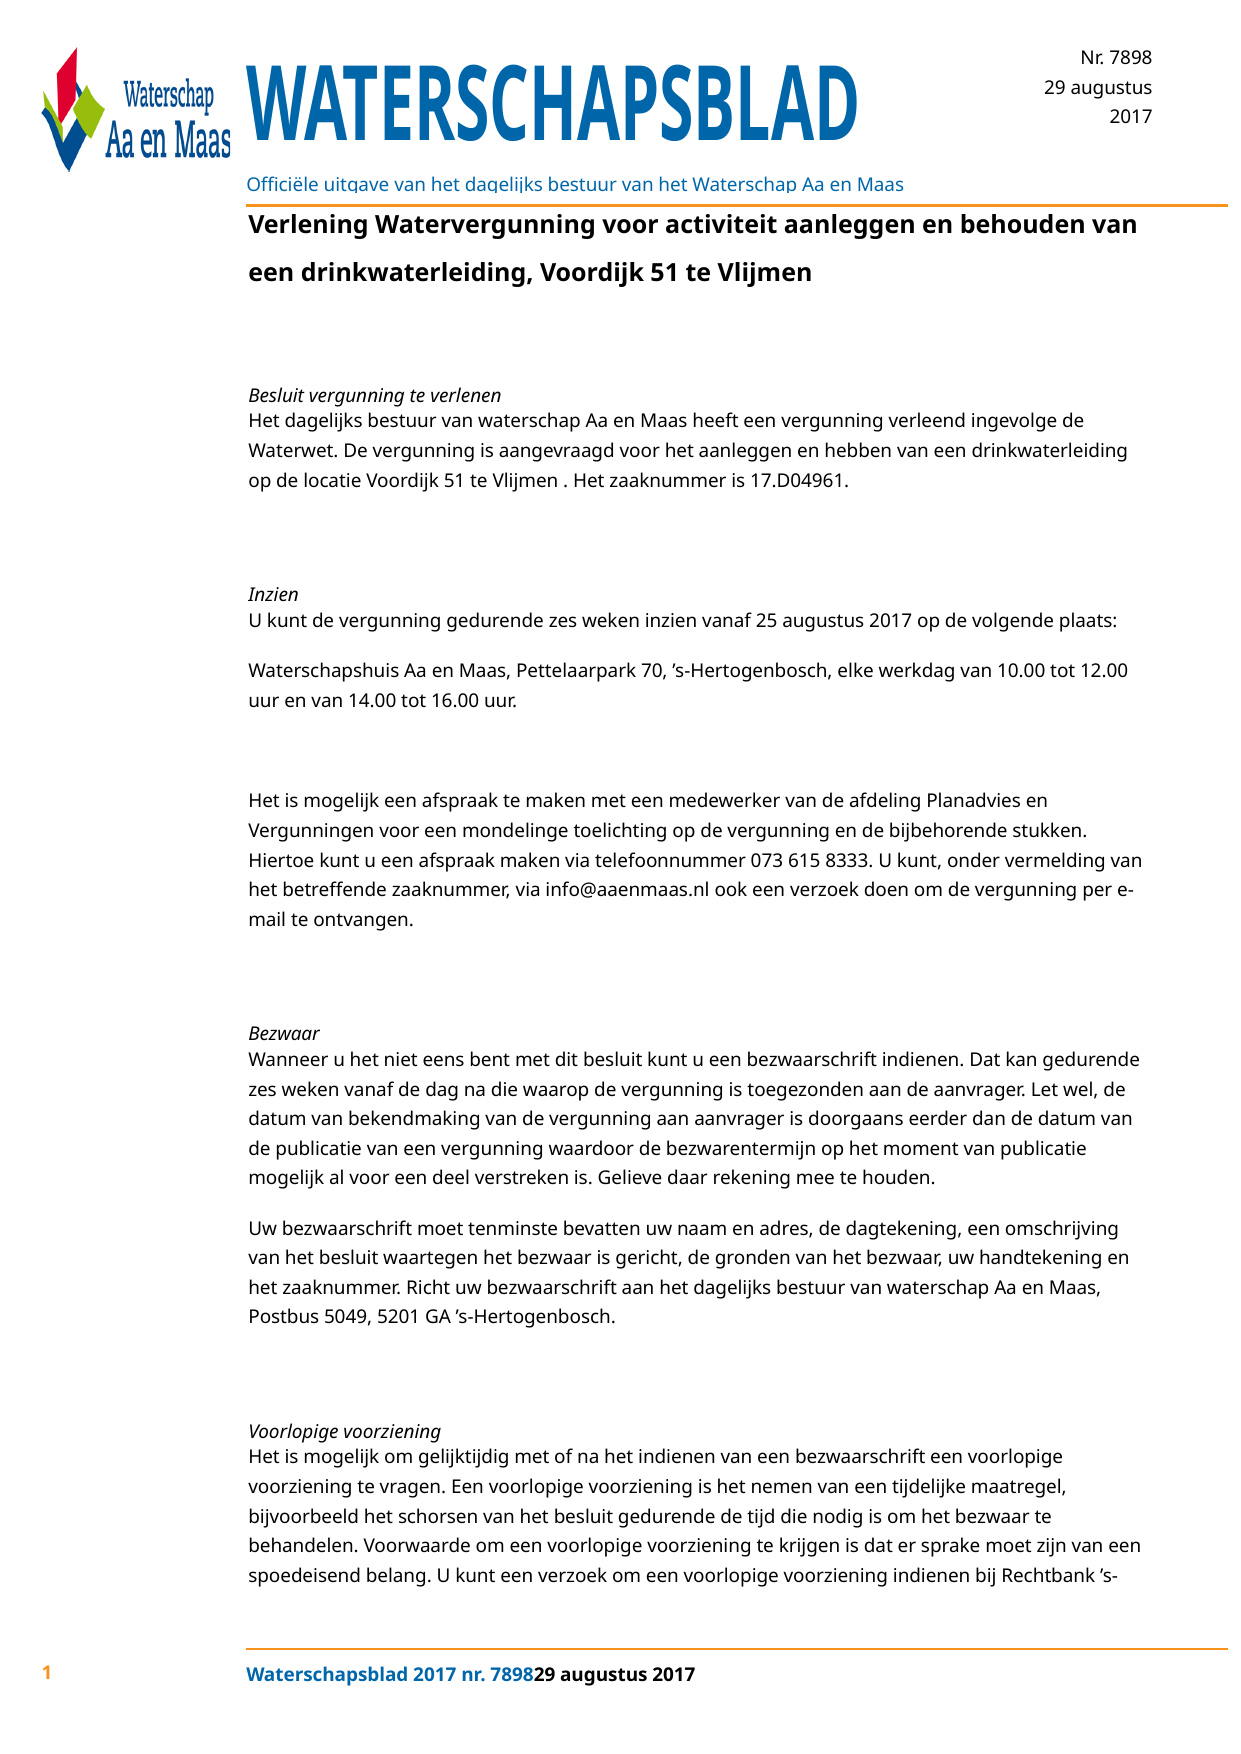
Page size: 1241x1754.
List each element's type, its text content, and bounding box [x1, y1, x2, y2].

picture [41, 47, 231, 172]
text Voorlopige voorziening [248, 1418, 1152, 1444]
text Bezwaar [248, 1020, 1152, 1046]
text Inzien [248, 581, 1152, 607]
text Besluit vergunning te verlenen [248, 382, 1152, 408]
text Het is mogelijk om gelijktijdig met of na het indienen van een bezwaarschrift een voorlopige voorziening te vragen. Een voorlopige voorziening is het nemen van een tijdelijke maatregel, bijvoorbeeld het schorsen van het besluit gedurende de tijd die nodig is om het bezwaar te behandelen. Voorwaarde om een voorlopige voorziening te krijgen is dat er sprake moet zijn van een spoedeisend belang. U kunt een verzoek om een voorlopige voorziening indienen bij Rechtbank ’s- [248, 1444, 1152, 1588]
text Verlening Watervergunning voor activiteit aanleggen en behouden van een drinkwaterleiding, Voordijk 51 te Vlijmen [248, 207, 1152, 288]
text Wanneer u het niet eens bent met dit besluit kunt u een bezwaarschrift indienen. Dat kan gedurende zes weken vanaf de dag na die waarop de vergunning is toegezonden aan de aanvrager. Let wel, de datum van bekendmaking van de vergunning aan aanvrager is doorgaans eerder dan de datum van de publicatie van een vergunning waardoor de bezwarentermijn op het moment van publicatie mogelijk al voor een deel verstreken is. Gelieve daar rekening mee te houden. [248, 1046, 1152, 1190]
text U kunt de vergunning gedurende zes weken inzien vanaf 25 augustus 2017 op de volgende plaats: [248, 607, 1152, 633]
text Waterschapshuis Aa en Maas, Pettelaarpark 70, ’s-Hertogenbosch, elke werkdag van 10.00 tot 12.00 uur en van 14.00 tot 16.00 uur. [248, 657, 1152, 713]
text Uw bezwaarschrift moet tenminste bevatten uw naam en adres, de dagtekening, een omschrijving van het besluit waartegen het bezwaar is gericht, de gronden van het bezwaar, uw handtekening en het zaaknummer. Richt uw bezwaarschrift aan het dagelijks bestuur van waterschap Aa en Maas, Postbus 5049, 5201 GA ’s-Hertogenbosch. [248, 1215, 1152, 1329]
text Het is mogelijk een afspraak te maken met een medewerker van de afdeling Planadvies en Vergunningen voor een mondelinge toelichting op de vergunning en de bijbehorende stukken. Hiertoe kunt u een afspraak maken via telefoonnummer 073 615 8333. U kunt, onder vermelding van het betreffende zaaknummer, via info@aaenmaas.nl ook een verzoek doen om de vergunning per e-mail te ontvangen. [248, 788, 1152, 932]
text Het dagelijks bestuur van waterschap Aa en Maas heeft een vergunning verleend ingevolge de Waterwet. De vergunning is aangevraagd voor het aanleggen en hebben van een drinkwaterleiding op de locatie Voordijk 51 te Vlijmen . Het zaaknummer is 17.D04961. [248, 408, 1152, 492]
